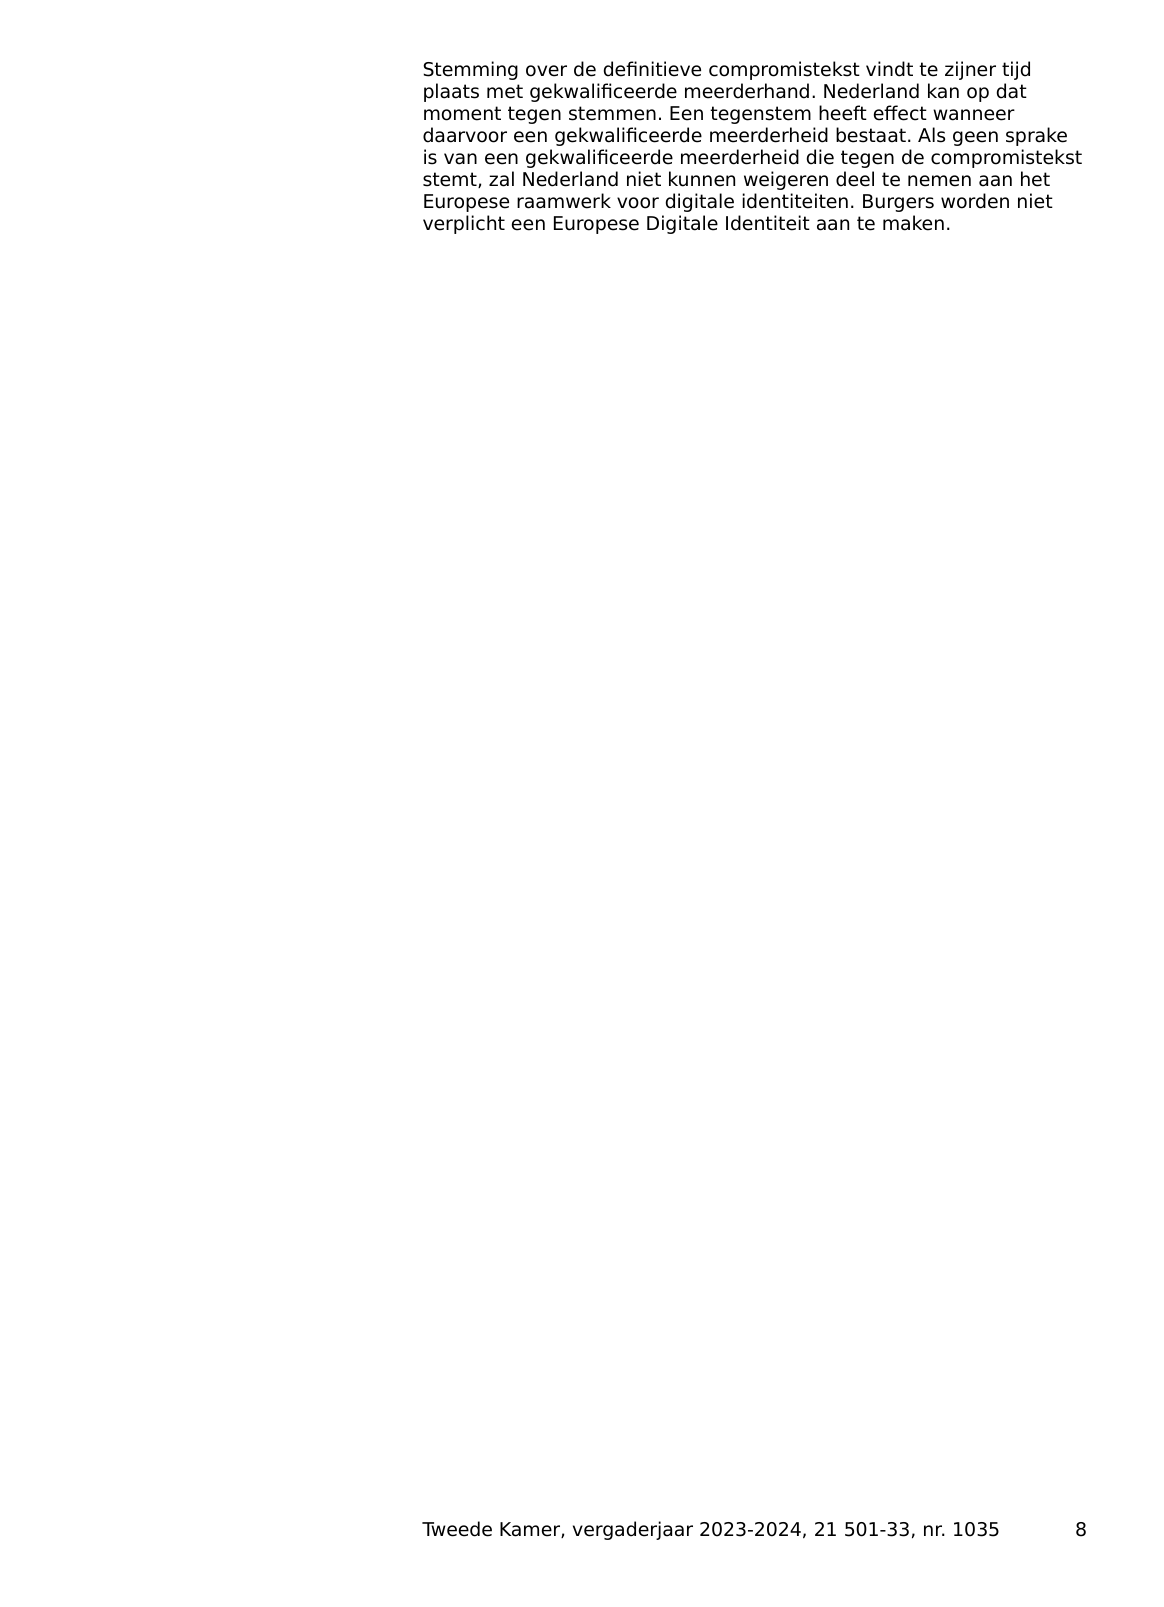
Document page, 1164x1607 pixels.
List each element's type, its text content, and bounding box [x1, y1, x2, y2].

text Stemming over de definitieve compromistekst vindt te zijner tijd plaats met gekwalificeerde meerderhand. Nederland kan op dat moment tegen stemmen. Een tegenstem heeft effect wanneer daarvoor een gekwalificeerde meerderheid bestaat. Als geen sprake is van een gekwalificeerde meerderheid die tegen de compromistekst stemt, zal Nederland niet kunnen weigeren deel te nemen aan het Europese raamwerk voor digitale identiteiten. Burgers worden niet verplicht een Europese Digitale Identiteit aan te maken. [422, 59, 1087, 235]
